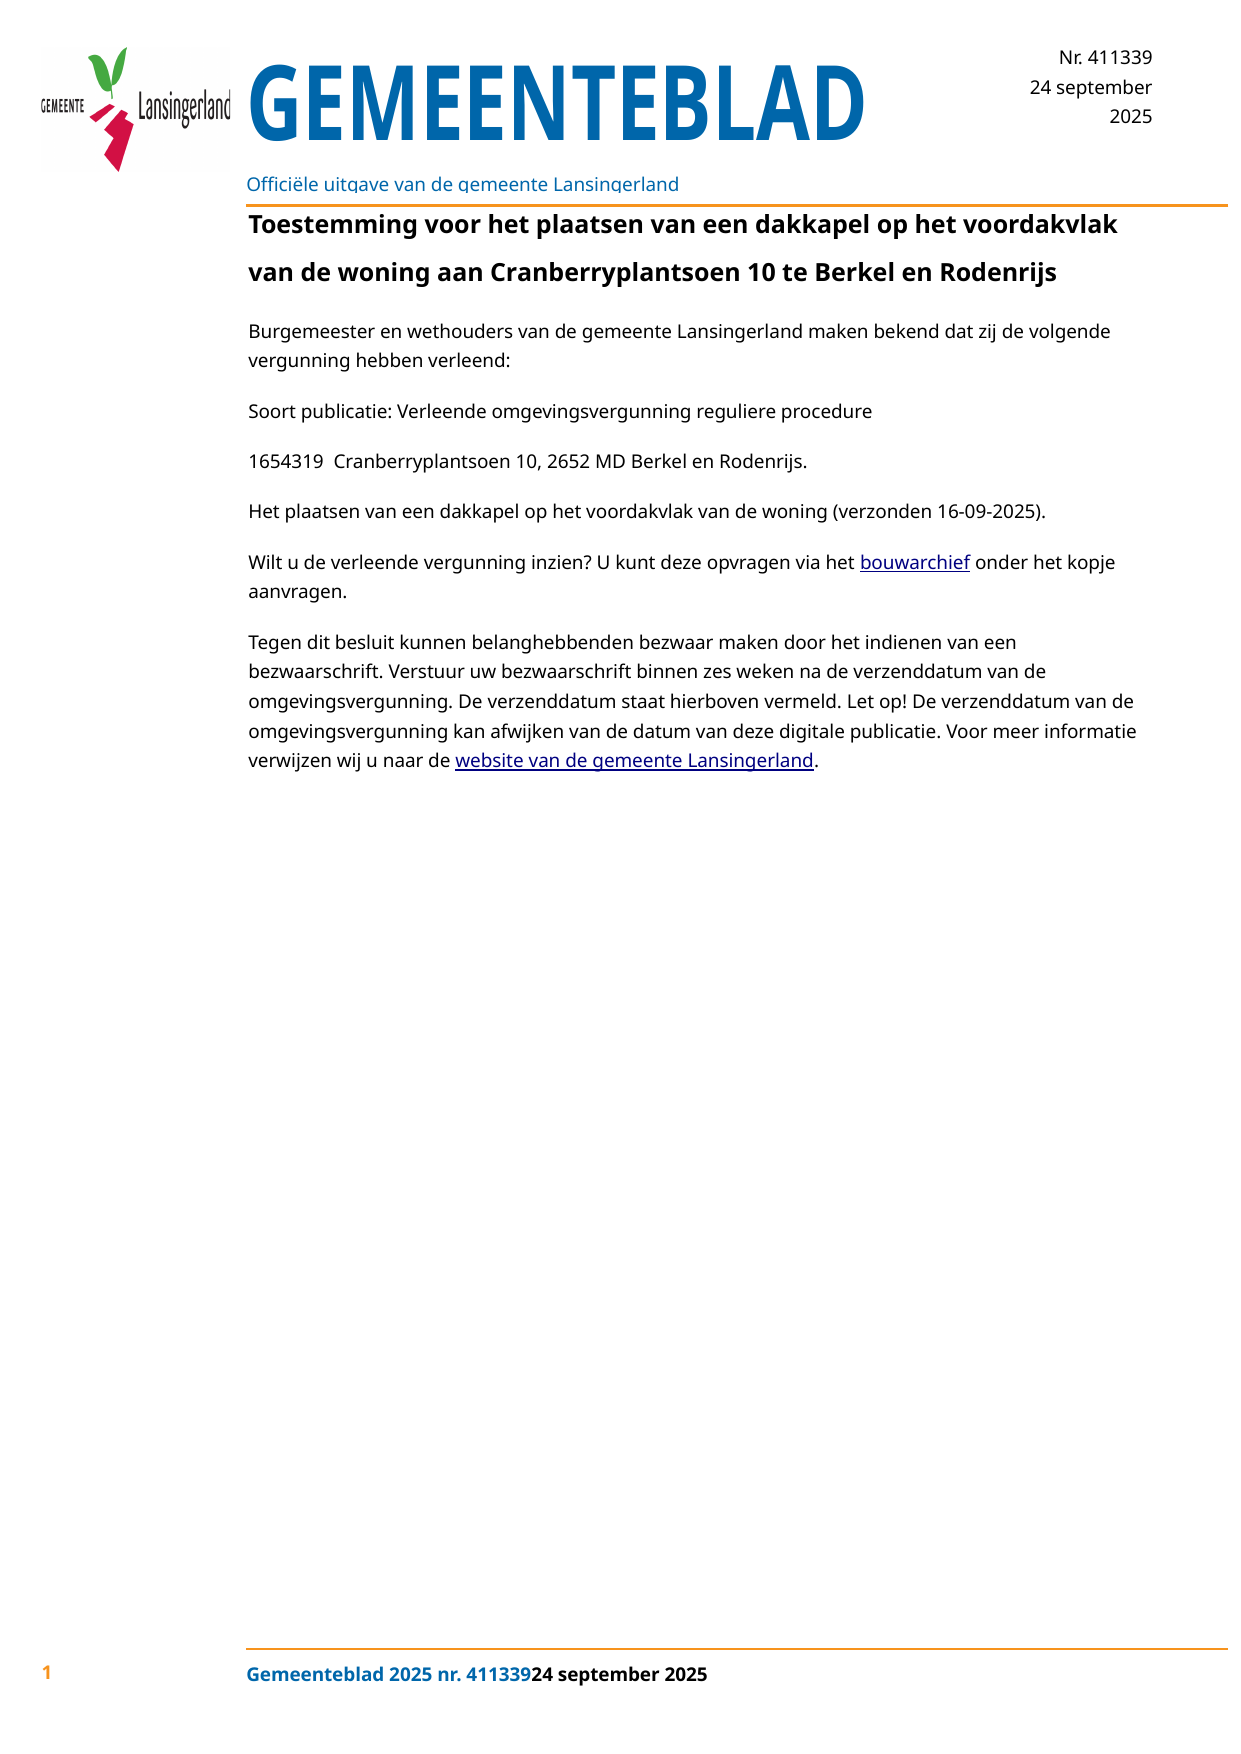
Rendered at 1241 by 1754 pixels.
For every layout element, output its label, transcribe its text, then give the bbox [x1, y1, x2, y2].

text Het plaatsen van een dakkapel op het voordakvlak van de woning (verzonden 16-09-2025). [248, 499, 1152, 524]
text Wilt u de verleende vergunning inzien? U kunt deze opvragen via het bouwarchief onder het kopje aanvragen. [248, 549, 1152, 604]
text Soort publicatie: Verleende omgevingsvergunning reguliere procedure [248, 398, 1152, 424]
text 1654319 Cranberryplantsoen 10, 2652 MD Berkel en Rodenrijs. [248, 448, 1152, 474]
picture [41, 47, 231, 172]
text Burgemeester en wethouders van de gemeente Lansingerland maken bekend dat zij de volgende vergunning hebben verleend: [248, 318, 1152, 373]
text Tegen dit besluit kunnen belanghebbenden bezwaar maken door het indienen van een bezwaarschrift. Verstuur uw bezwaarschrift binnen zes weken na de verzenddatum van de omgevingsvergunning. De verzenddatum staat hierboven vermeld. Let op! De verzenddatum van de omgevingsvergunning kan afwijken van de datum van deze digitale publicatie. Voor meer informatie verwijzen wij u naar de website van de gemeente Lansingerland. [248, 629, 1152, 773]
text Toestemming voor het plaatsen van een dakkapel op het voordakvlak van de woning aan Cranberryplantsoen 10 te Berkel en Rodenrijs [248, 207, 1152, 288]
